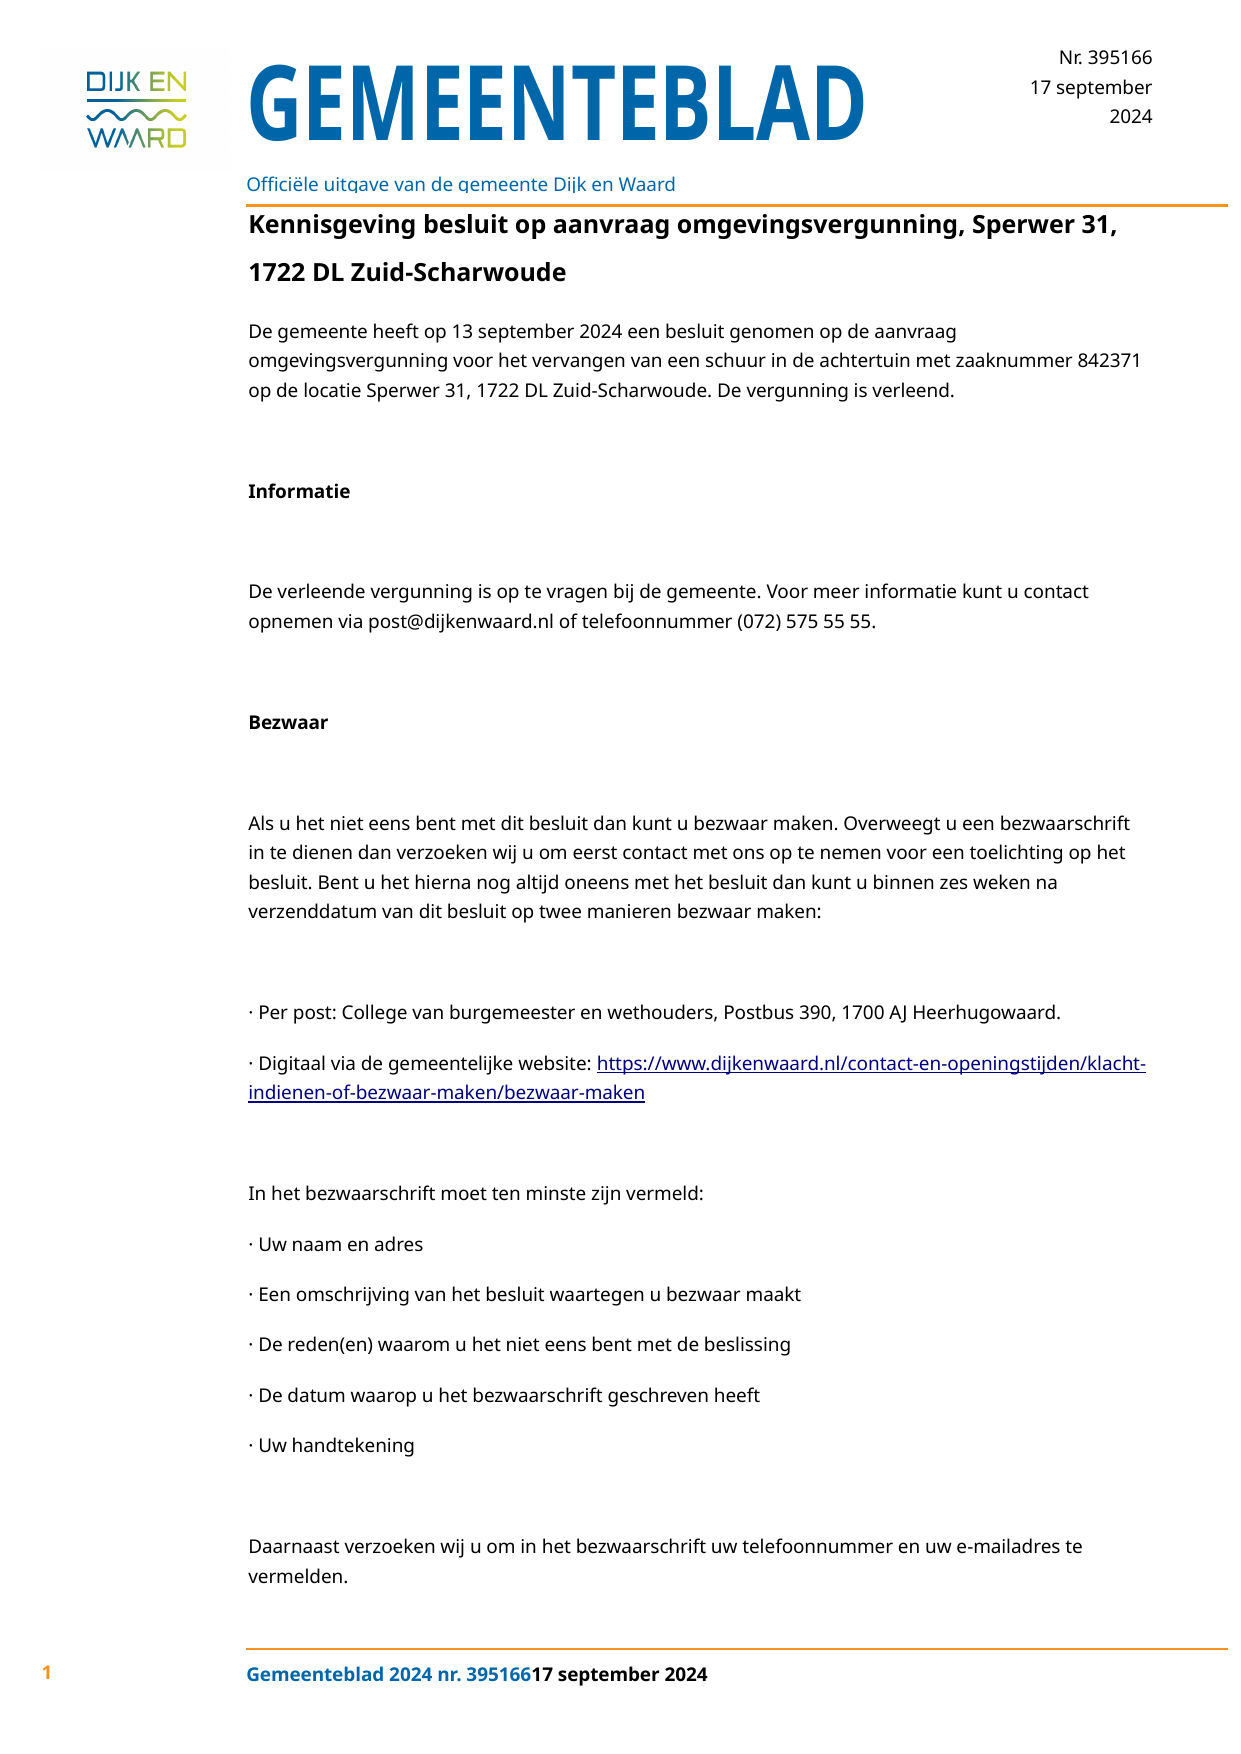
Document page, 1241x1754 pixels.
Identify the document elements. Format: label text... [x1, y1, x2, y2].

text De gemeente heeft op 13 september 2024 een besluit genomen op de aanvraag omgevingsvergunning voor het vervangen van een schuur in de achtertuin met zaaknummer 842371 op de locatie Sperwer 31, 1722 DL Zuid-Scharwoude. De vergunning is verleend. [248, 318, 1152, 403]
text · Uw handtekening [248, 1432, 1152, 1458]
picture [41, 47, 231, 172]
text Als u het niet eens bent met dit besluit dan kunt u bezwaar maken. Overweegt u een bezwaarschrift in te dienen dan verzoeken wij u om eerst contact met ons op te nemen voor een toelichting op het besluit. Bent u het hierna nog altijd oneens met het besluit dan kunt u binnen zes weken na verzenddatum van dit besluit op twee manieren bezwaar maken: [248, 810, 1152, 924]
text Kennisgeving besluit op aanvraag omgevingsvergunning, Sperwer 31, 1722 DL Zuid-Scharwoude [248, 207, 1152, 288]
text In het bezwaarschrift moet ten minste zijn vermeld: [248, 1180, 1152, 1206]
text Bezwaar [248, 709, 1152, 735]
text · Per post: College van burgemeester en wethouders, Postbus 390, 1700 AJ Heerhugowaard. [248, 999, 1152, 1025]
text Informatie [248, 478, 1152, 504]
text · Uw naam en adres [248, 1231, 1152, 1257]
text · De datum waarop u het bezwaarschrift geschreven heeft [248, 1382, 1152, 1408]
text De verleende vergunning is op te vragen bij de gemeente. Voor meer informatie kunt u contact opnemen via post@dijkenwaard.nl of telefoonnummer (072) 575 55 55. [248, 579, 1152, 634]
text · Een omschrijving van het besluit waartegen u bezwaar maakt [248, 1281, 1152, 1307]
text · De reden(en) waarom u het niet eens bent met de beslissing [248, 1332, 1152, 1357]
text · Digitaal via de gemeentelijke website: https://www.dijkenwaard.nl/contact-en-openingstijden/klacht-indienen-of-bezwaar-maken/bezwaar-maken [248, 1050, 1152, 1105]
text Daarnaast verzoeken wij u om in het bezwaarschrift uw telefoonnummer en uw e-mailadres te vermelden. [248, 1533, 1152, 1589]
